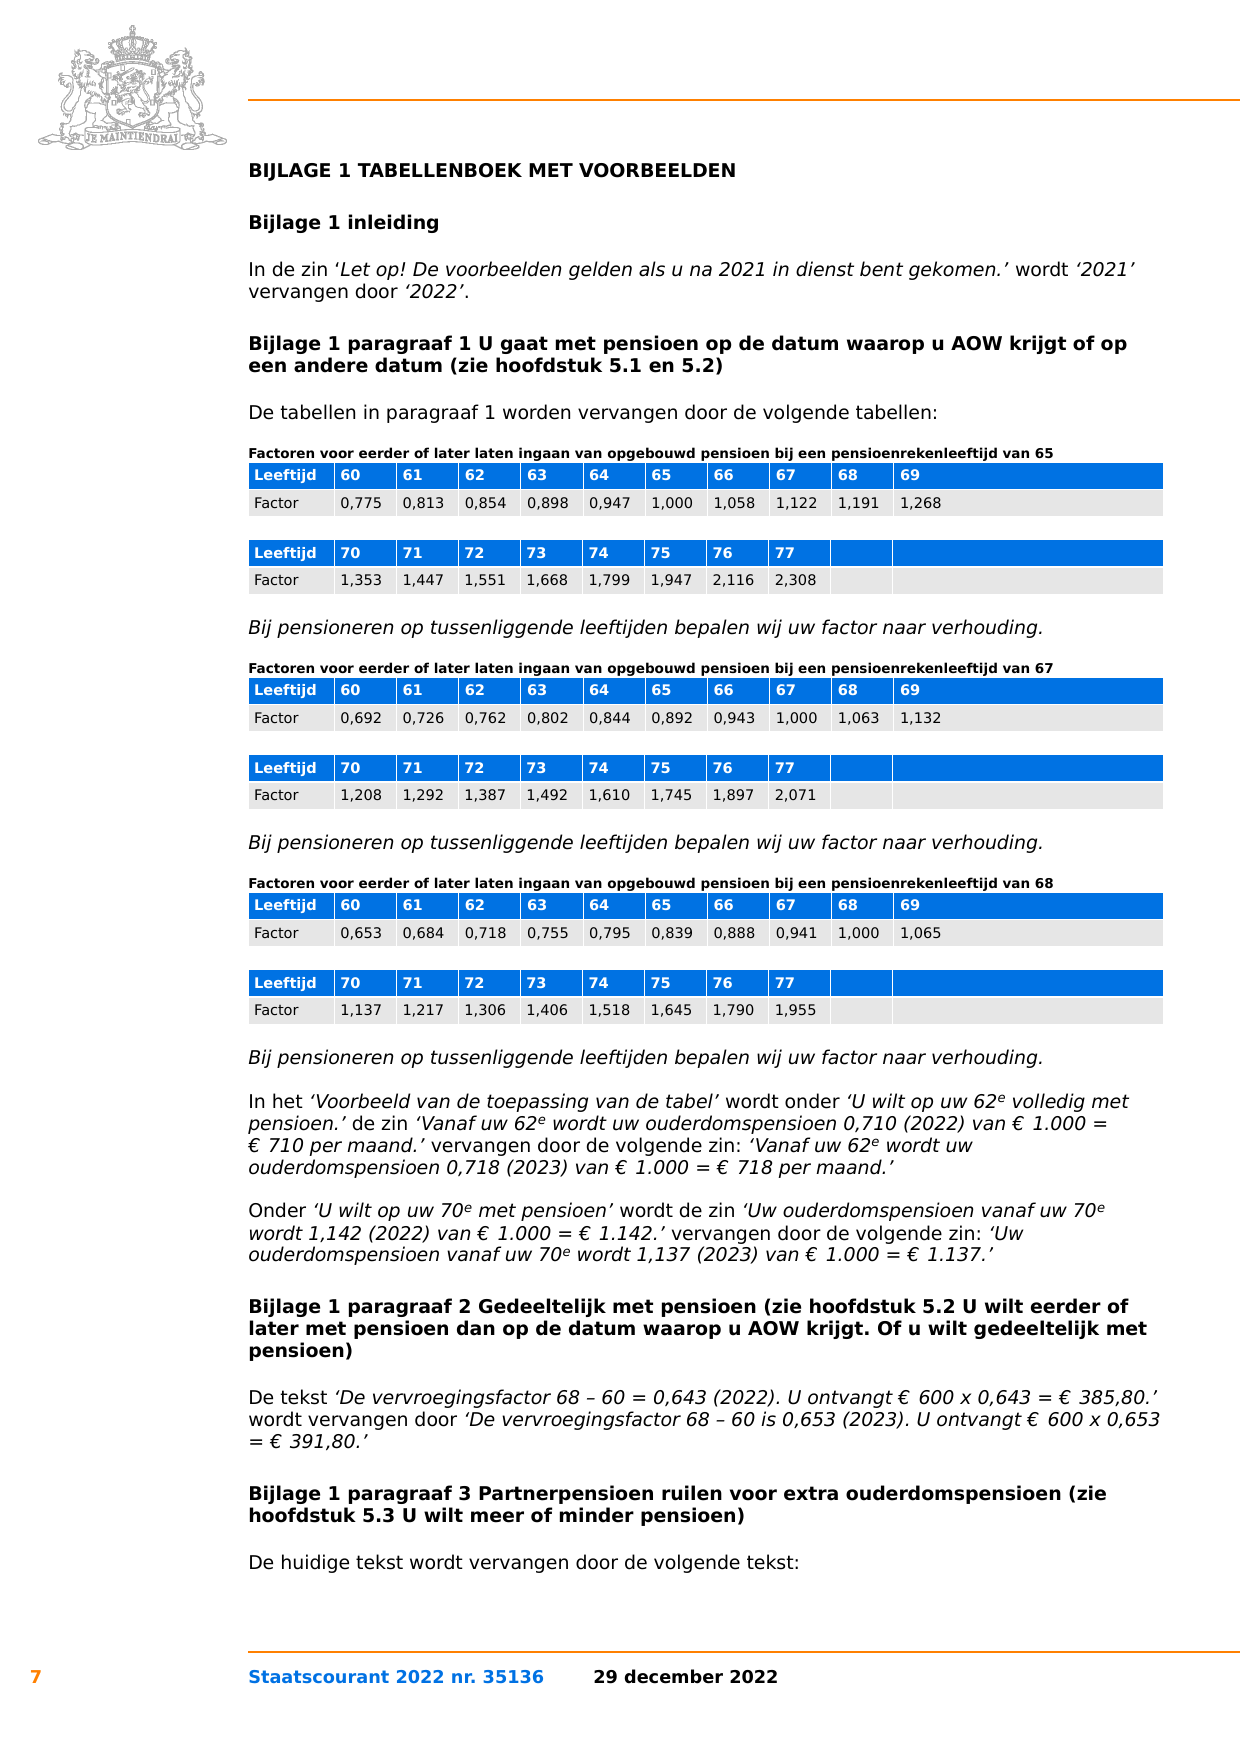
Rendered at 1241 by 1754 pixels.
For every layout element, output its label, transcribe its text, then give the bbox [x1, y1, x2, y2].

table_cell 1,132 [894, 705, 1163, 731]
table_header 77 [769, 755, 830, 781]
table_cell 66 [708, 678, 769, 704]
table_cell [893, 998, 1163, 1024]
text Bij pensioneren op tussenliggende leeftijden bepalen wij uw factor naar verhouding. [248, 832, 1163, 854]
table_cell 65 [646, 893, 707, 919]
table_cell 0,844 [584, 705, 645, 731]
table_cell 1,387 [459, 783, 520, 809]
table_cell Factor [249, 998, 334, 1024]
table_cell 0,653 [335, 920, 396, 946]
table_cell Factor [249, 920, 334, 946]
table_cell Factor [249, 705, 334, 731]
table_header 75 [645, 540, 706, 566]
table_cell 0,726 [397, 705, 458, 731]
subtitle Bijlage 1 paragraaf 1 U gaat met pensioen op de datum waarop u AOW krijgt of op een andere datum (zie hoofdstuk 5.1 en 5.2) [248, 333, 1163, 377]
table_cell 69 [894, 463, 1163, 489]
table_header 71 [397, 540, 458, 566]
table_cell 0,813 [397, 490, 458, 516]
table_header Factoren voor eerder of later laten ingaan van opgebouwd pensioen bij een pensioenrekenleeftijd van 68 [248, 876, 1163, 891]
table_cell [831, 568, 892, 594]
table_header 77 [769, 970, 830, 996]
table_cell 0,684 [397, 920, 458, 946]
table_cell 1,790 [707, 998, 768, 1024]
table_header Factoren voor eerder of later laten ingaan van opgebouwd pensioen bij een pensioenrekenleeftijd van 65 [248, 446, 1163, 461]
table_cell 0,795 [584, 920, 645, 946]
table_cell 0,775 [335, 490, 396, 516]
table_header 76 [707, 755, 768, 781]
text De huidige tekst wordt vervangen door de volgende tekst: [248, 1552, 1163, 1574]
table_cell 1,217 [397, 998, 458, 1024]
table_cell 67 [770, 678, 831, 704]
table_cell 0,898 [521, 490, 583, 516]
table_cell 0,755 [521, 920, 583, 946]
table_header [893, 540, 1163, 566]
table_cell [893, 568, 1163, 594]
table_cell 68 [832, 678, 893, 704]
table_cell 61 [397, 463, 458, 489]
text Bij pensioneren op tussenliggende leeftijden bepalen wij uw factor naar verhouding. [248, 1047, 1163, 1069]
table_cell 1,000 [770, 705, 831, 731]
table_cell 64 [584, 678, 645, 704]
table_cell 1,447 [397, 568, 458, 594]
table_cell 1,000 [646, 490, 707, 516]
table_header 71 [397, 755, 458, 781]
table_cell 60 [335, 893, 396, 919]
text In de zin ‘Let op! De voorbeelden gelden als u na 2021 in dienst bent gekomen.’ wordt ‘2021’ vervangen door ‘2022’. [248, 259, 1163, 303]
table_cell 61 [397, 893, 458, 919]
table_header [893, 755, 1163, 781]
table_header Factoren voor eerder of later laten ingaan van opgebouwd pensioen bij een pensioenrekenleeftijd van 67 [248, 661, 1163, 676]
text Onder ‘U wilt op uw 70e met pensioen’ wordt de zin ‘Uw ouderdomspensioen vanaf uw 70e wordt 1,142 (2022) van € 1.000 = € 1.142.’ vervangen door de volgende zin: ‘Uw ouderdomspensioen vanaf uw 70e wordt 1,137 (2023) van € 1.000 = € 1.137.’ [248, 1200, 1163, 1266]
table_cell 62 [459, 678, 520, 704]
table_cell 63 [521, 678, 583, 704]
table_cell 0,762 [459, 705, 520, 731]
table_cell 68 [832, 893, 893, 919]
table_header 76 [707, 540, 768, 566]
table_cell 62 [459, 893, 520, 919]
table_cell 1,191 [832, 490, 893, 516]
table_header 70 [335, 540, 396, 566]
table_header 74 [583, 970, 644, 996]
table_cell 1,551 [459, 568, 520, 594]
subtitle Bijlage 1 paragraaf 2 Gedeeltelijk met pensioen (zie hoofdstuk 5.2 U wilt eerder of later met pensioen dan op de datum waarop u AOW krijgt. Of u wilt gedeeltelijk met pensioen) [248, 1296, 1163, 1362]
table_cell 0,718 [459, 920, 520, 946]
table_cell 1,122 [770, 490, 831, 516]
table_cell 1,799 [583, 568, 644, 594]
table_cell 2,071 [769, 783, 830, 809]
table_cell [831, 998, 892, 1024]
table_header [831, 755, 892, 781]
table_header 76 [707, 970, 768, 996]
table_cell 1,208 [335, 783, 396, 809]
table_header Leeftijd [249, 755, 334, 781]
table_cell 1,353 [335, 568, 396, 594]
table_cell 1,306 [459, 998, 520, 1024]
table_cell 1,268 [894, 490, 1163, 516]
text In het ‘Voorbeeld van de toepassing van de tabel’ wordt onder ‘U wilt op uw 62e volledig met pensioen.’ de zin ‘Vanaf uw 62e wordt uw ouderdomspensioen 0,710 (2022) van € 1.000 = € 710 per maand.’ vervangen door de volgende zin: ‘Vanaf uw 62e wordt uw ouderdomspensioen 0,718 (2023) van € 1.000 = € 718 per maand.’ [248, 1091, 1163, 1178]
table_cell Factor [249, 490, 334, 516]
table_cell 0,888 [708, 920, 769, 946]
subtitle Bijlage 1 paragraaf 3 Partnerpensioen ruilen voor extra ouderdomspensioen (zie hoofdstuk 5.3 U wilt meer of minder pensioen) [248, 1483, 1163, 1527]
table_cell Leeftijd [249, 893, 334, 919]
table_cell 2,308 [769, 568, 830, 594]
table_cell 1,947 [645, 568, 706, 594]
table_cell 66 [708, 463, 769, 489]
table_cell 2,116 [707, 568, 768, 594]
subtitle BIJLAGE 1 TABELLENBOEK MET VOORBEELDEN [248, 160, 1163, 182]
table_cell 0,892 [646, 705, 707, 731]
table_header [831, 970, 892, 996]
table_cell 1,668 [521, 568, 582, 594]
table_cell 1,492 [521, 783, 582, 809]
table_cell 63 [521, 463, 583, 489]
table_header 75 [645, 970, 706, 996]
table_cell 1,518 [583, 998, 644, 1024]
table_header 77 [769, 540, 830, 566]
table_cell 64 [584, 463, 645, 489]
table_cell 1,610 [583, 783, 644, 809]
table_cell 67 [770, 893, 831, 919]
table_cell 1,058 [708, 490, 769, 516]
table_cell 69 [894, 678, 1163, 704]
table_cell Factor [249, 568, 334, 594]
table_cell 0,692 [335, 705, 396, 731]
table_header 73 [521, 540, 582, 566]
table_cell 1,955 [769, 998, 830, 1024]
table_header 73 [521, 755, 582, 781]
table_header 75 [645, 755, 706, 781]
table_cell 0,854 [459, 490, 520, 516]
table_cell 0,943 [708, 705, 769, 731]
table_header 72 [459, 970, 520, 996]
table_header 74 [583, 755, 644, 781]
table_cell 1,406 [521, 998, 582, 1024]
table_header 72 [459, 755, 520, 781]
table_header 70 [335, 970, 396, 996]
table_cell 1,137 [335, 998, 396, 1024]
table_cell 1,065 [894, 920, 1163, 946]
table_cell 1,645 [645, 998, 706, 1024]
table_cell 0,947 [584, 490, 645, 516]
table_header 72 [459, 540, 520, 566]
text Bij pensioneren op tussenliggende leeftijden bepalen wij uw factor naar verhouding. [248, 617, 1163, 639]
table_cell 1,000 [832, 920, 893, 946]
table_cell 68 [832, 463, 893, 489]
table_cell 1,745 [645, 783, 706, 809]
table_header Leeftijd [249, 970, 334, 996]
table_header Leeftijd [249, 540, 334, 566]
table_cell 0,802 [521, 705, 583, 731]
text De tabellen in paragraaf 1 worden vervangen door de volgende tabellen: [248, 402, 1163, 424]
table_cell 1,292 [397, 783, 458, 809]
table_cell 66 [708, 893, 769, 919]
table_cell 62 [459, 463, 520, 489]
table_cell 65 [646, 463, 707, 489]
text De tekst ‘De vervroegingsfactor 68 – 60 = 0,643 (2022). U ontvangt € 600 x 0,643 = € 385,80.’ wordt vervangen door ‘De vervroegingsfactor 68 – 60 is 0,653 (2023). U ontvangt € 600 x 0,653 = € 391,80.’ [248, 1387, 1163, 1453]
table_cell 69 [894, 893, 1163, 919]
table_cell 60 [335, 678, 396, 704]
table_header [893, 970, 1163, 996]
table_cell [831, 783, 892, 809]
table_cell 65 [646, 678, 707, 704]
table_cell 1,063 [832, 705, 893, 731]
table_cell 60 [335, 463, 396, 489]
table_header 70 [335, 755, 396, 781]
table_cell 1,897 [707, 783, 768, 809]
picture [38, 25, 227, 150]
table_header 73 [521, 970, 582, 996]
table_cell 61 [397, 678, 458, 704]
table_cell 0,839 [646, 920, 707, 946]
table_cell Factor [249, 783, 334, 809]
table_cell 64 [584, 893, 645, 919]
subtitle Bijlage 1 inleiding [248, 212, 1163, 234]
table_cell 0,941 [770, 920, 831, 946]
table_cell Leeftijd [249, 678, 334, 704]
table_cell 63 [521, 893, 583, 919]
table_header 74 [583, 540, 644, 566]
table_cell [893, 783, 1163, 809]
table_header [831, 540, 892, 566]
table_cell Leeftijd [249, 463, 334, 489]
table_cell 67 [770, 463, 831, 489]
table_header 71 [397, 970, 458, 996]
